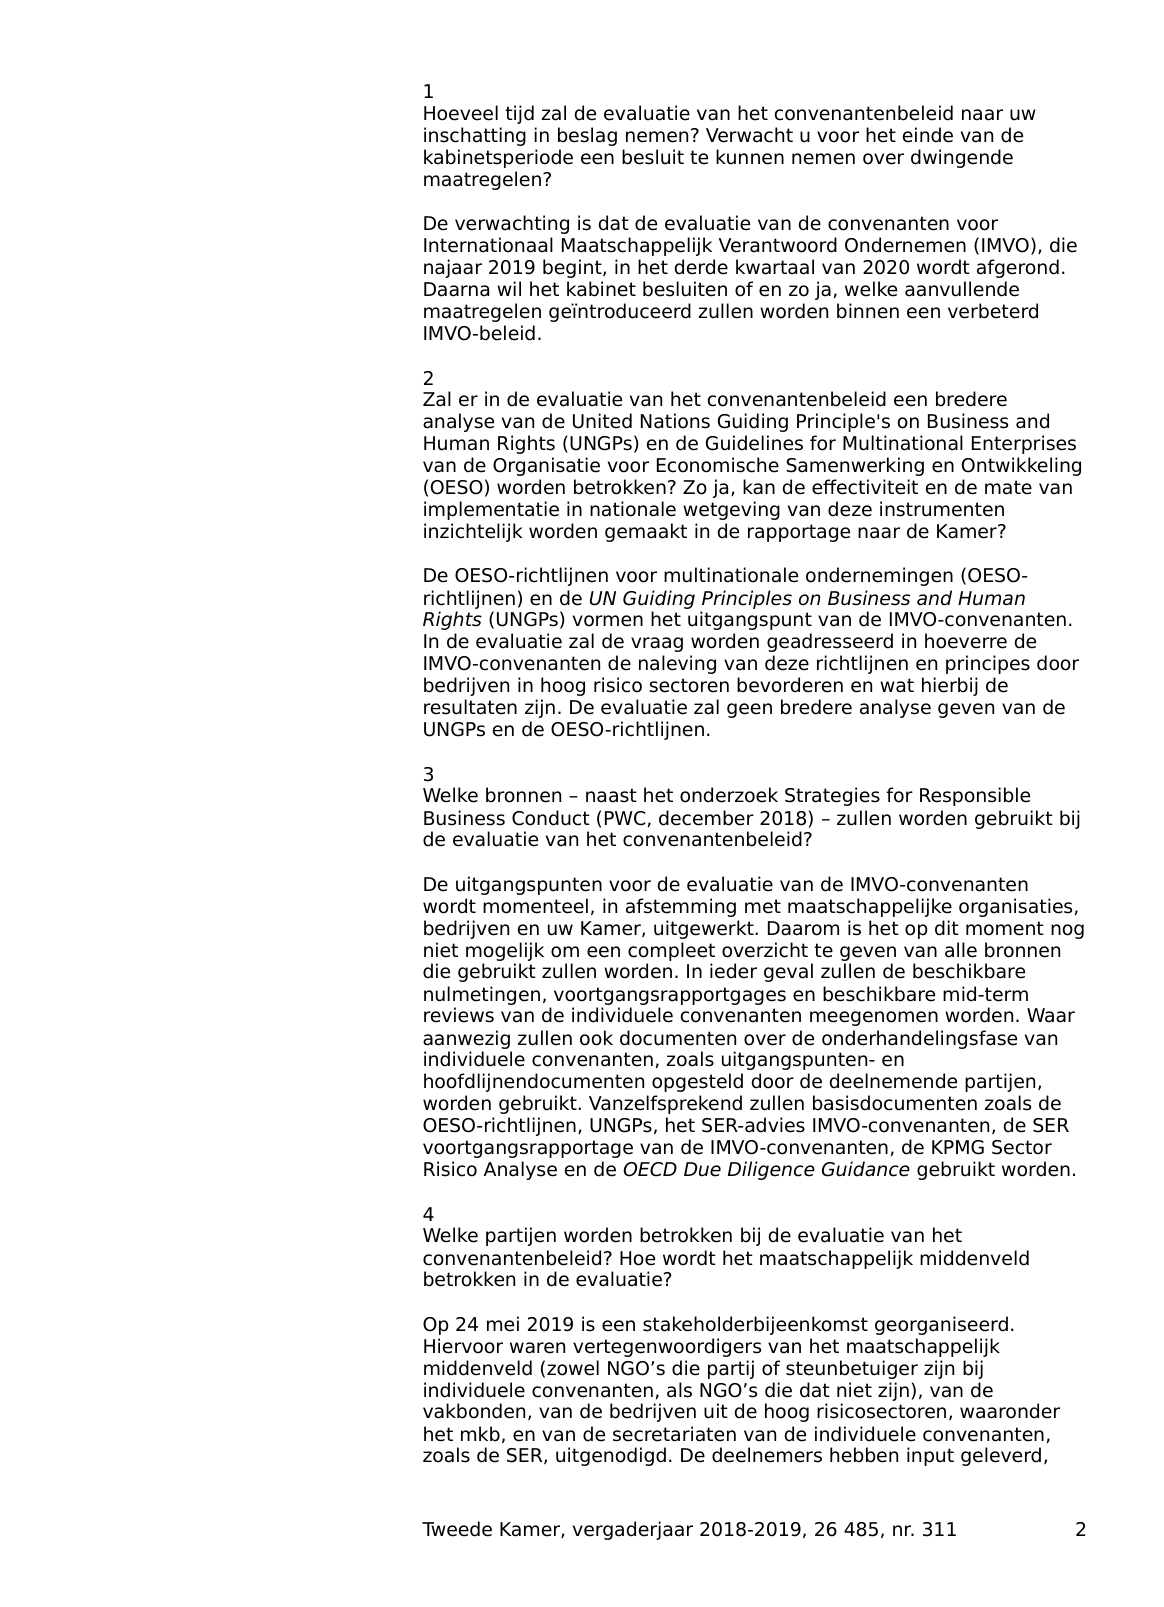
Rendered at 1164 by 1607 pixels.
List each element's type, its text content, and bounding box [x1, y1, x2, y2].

text 4 [422, 1203, 1087, 1225]
text Welke partijen worden betrokken bij de evaluatie van het convenantenbeleid? Hoe wordt het maatschappelijk middenveld betrokken in de evaluatie? [422, 1225, 1087, 1291]
text Zal er in de evaluatie van het convenantenbeleid een bredere analyse van de United Nations Guiding Principle's on Business and Human Rights (UNGPs) en de Guidelines for Multinational Enterprises van de Organisatie voor Economische Samenwerking en Ontwikkeling (OESO) worden betrokken? Zo ja, kan de effectiviteit en de mate van implementatie in nationale wetgeving van deze instrumenten inzichtelijk worden gemaakt in de rapportage naar de Kamer? [422, 389, 1087, 543]
text De OESO-richtlijnen voor multinationale ondernemingen (OESO-richtlijnen) en de UN Guiding Principles on Business and Human Rights (UNGPs) vormen het uitgangspunt van de IMVO-convenanten. In de evaluatie zal de vraag worden geadresseerd in hoeverre de IMVO-convenanten de naleving van deze richtlijnen en principes door bedrijven in hoog risico sectoren bevorderen en wat hierbij de resultaten zijn. De evaluatie zal geen bredere analyse geven van de UNGPs en de OESO-richtlijnen. [422, 565, 1087, 741]
text 1 [422, 81, 1087, 103]
text 3 [422, 763, 1087, 785]
text De uitgangspunten voor de evaluatie van de IMVO-convenanten wordt momenteel, in afstemming met maatschappelijke organisaties, bedrijven en uw Kamer, uitgewerkt. Daarom is het op dit moment nog niet mogelijk om een compleet overzicht te geven van alle bronnen die gebruikt zullen worden. In ieder geval zullen de beschikbare nulmetingen, voortgangsrapportgages en beschikbare mid-term reviews van de individuele convenanten meegenomen worden. Waar aanwezig zullen ook documenten over de onderhandelingsfase van individuele convenanten, zoals uitgangspunten- en hoofdlijnendocumenten opgesteld door de deelnemende partijen, worden gebruikt. Vanzelfsprekend zullen basisdocumenten zoals de OESO-richtlijnen, UNGPs, het SER-advies IMVO-convenanten, de SER voortgangsrapportage van de IMVO-convenanten, de KPMG Sector Risico Analyse en de OECD Due Diligence Guidance gebruikt worden. [422, 873, 1087, 1181]
text 2 [422, 367, 1087, 389]
text De verwachting is dat de evaluatie van de convenanten voor Internationaal Maatschappelijk Verantwoord Ondernemen (IMVO), die najaar 2019 begint, in het derde kwartaal van 2020 wordt afgerond. Daarna wil het kabinet besluiten of en zo ja, welke aanvullende maatregelen geïntroduceerd zullen worden binnen een verbeterd IMVO-beleid. [422, 213, 1087, 345]
text Hoeveel tijd zal de evaluatie van het convenantenbeleid naar uw inschatting in beslag nemen? Verwacht u voor het einde van de kabinetsperiode een besluit te kunnen nemen over dwingende maatregelen? [422, 103, 1087, 191]
text Welke bronnen – naast het onderzoek Strategies for Responsible Business Conduct (PWC, december 2018) – zullen worden gebruikt bij de evaluatie van het convenantenbeleid? [422, 785, 1087, 851]
text Op 24 mei 2019 is een stakeholderbijeenkomst georganiseerd. Hiervoor waren vertegenwoordigers van het maatschappelijk middenveld (zowel NGO’s die partij of steunbetuiger zijn bij individuele convenanten, als NGO’s die dat niet zijn), van de vakbonden, van de bedrijven uit de hoog risicosectoren, waaronder het mkb, en van de secretariaten van de individuele convenanten, zoals de SER, uitgenodigd. De deelnemers hebben input geleverd, [422, 1313, 1087, 1467]
